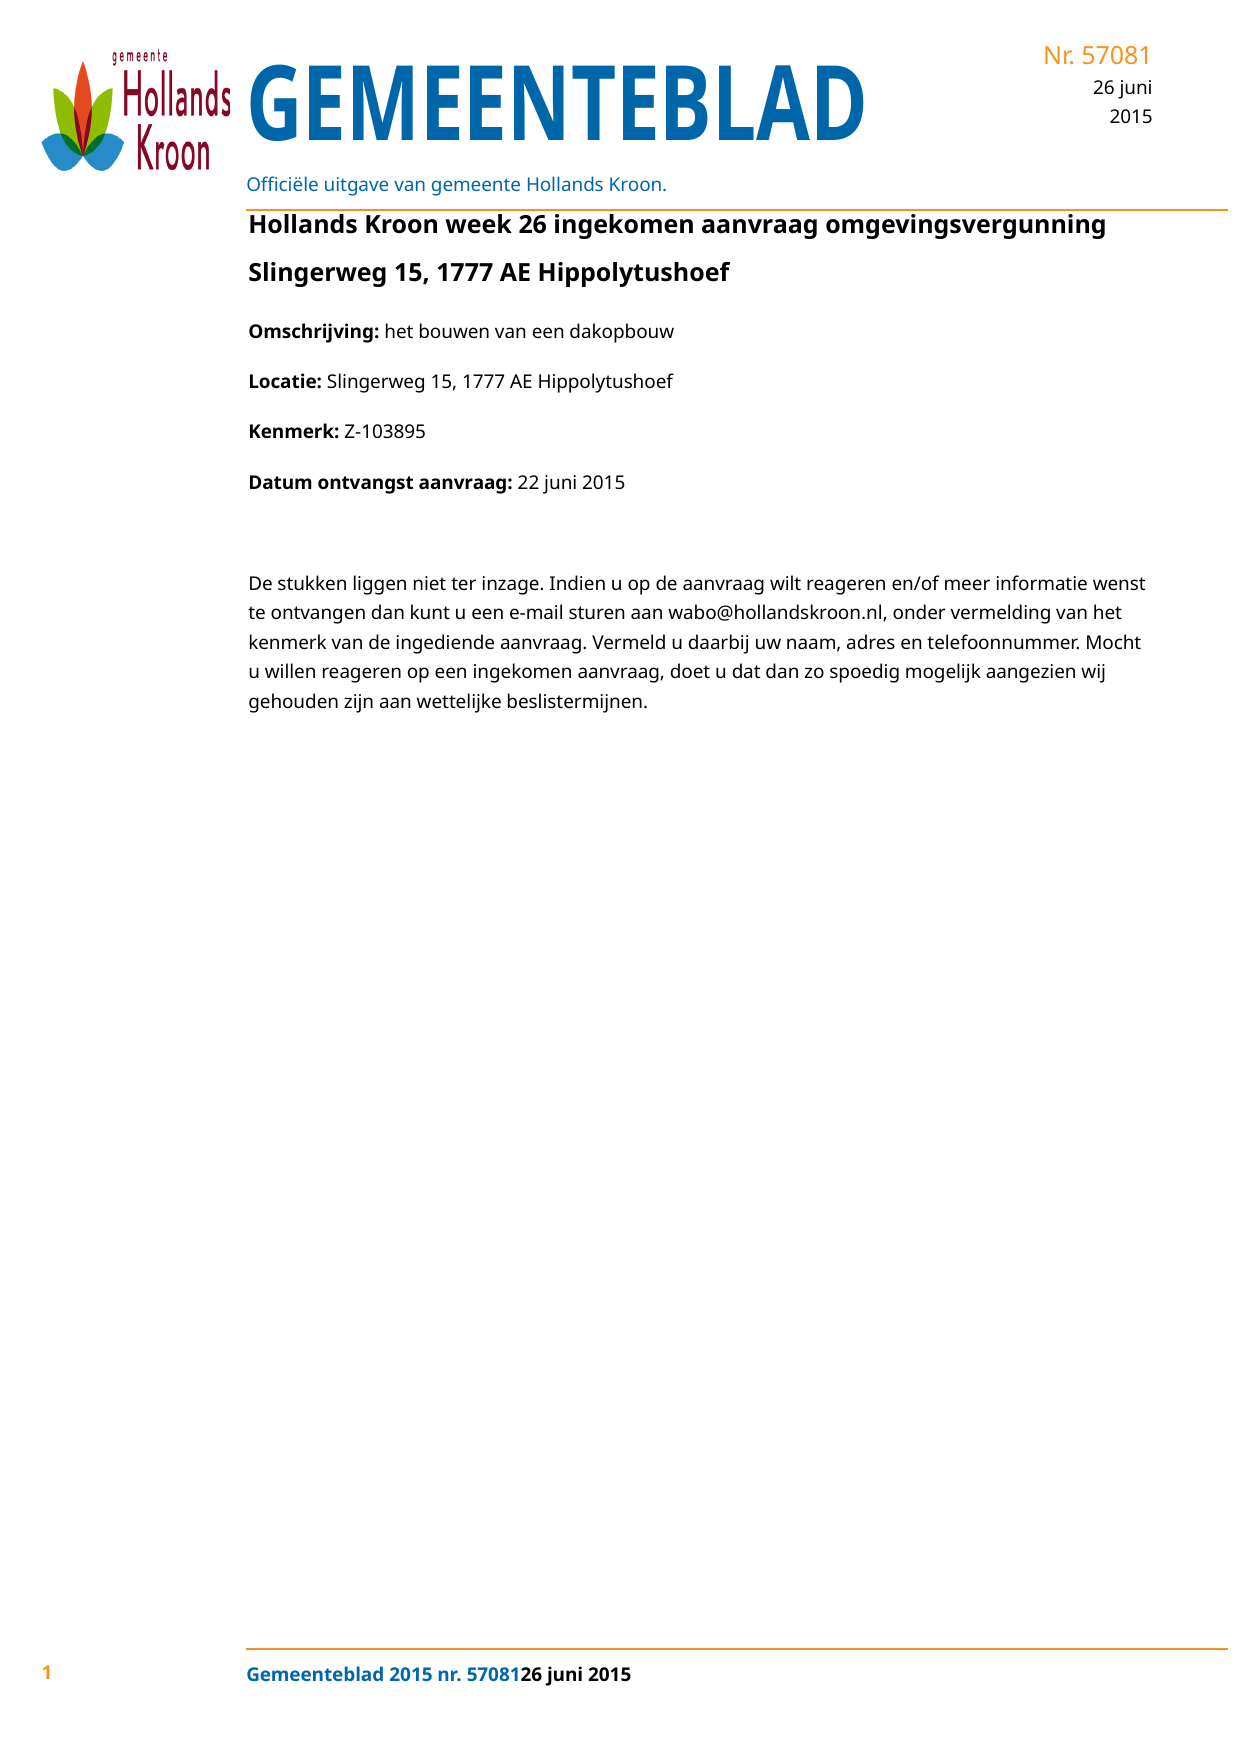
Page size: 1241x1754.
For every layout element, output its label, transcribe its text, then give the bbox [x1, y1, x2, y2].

text Hollands Kroon week 26 ingekomen aanvraag omgevingsvergunning Slingerweg 15, 1777 AE Hippolytushoef [248, 211, 1152, 288]
text Kenmerk: Z-103895 [248, 419, 1152, 444]
picture [41, 47, 231, 172]
text Datum ontvangst aanvraag: 22 juni 2015 [248, 469, 1152, 495]
text De stukken liggen niet ter inzage. Indien u op de aanvraag wilt reageren en/of meer informatie wenst te ontvangen dan kunt u een e-mail sturen aan wabo@hollandskroon.nl, onder vermelding van het kenmerk van de ingediende aanvraag. Vermeld u daarbij uw naam, adres en telefoonnummer. Mocht u willen reageren op een ingekomen aanvraag, doet u dat dan zo spoedig mogelijk aangezien wij gehouden zijn aan wettelijke beslistermijnen. [248, 570, 1152, 714]
text Omschrijving: het bouwen van een dakopbouw [248, 318, 1152, 344]
text Locatie: Slingerweg 15, 1777 AE Hippolytushoef [248, 368, 1152, 394]
